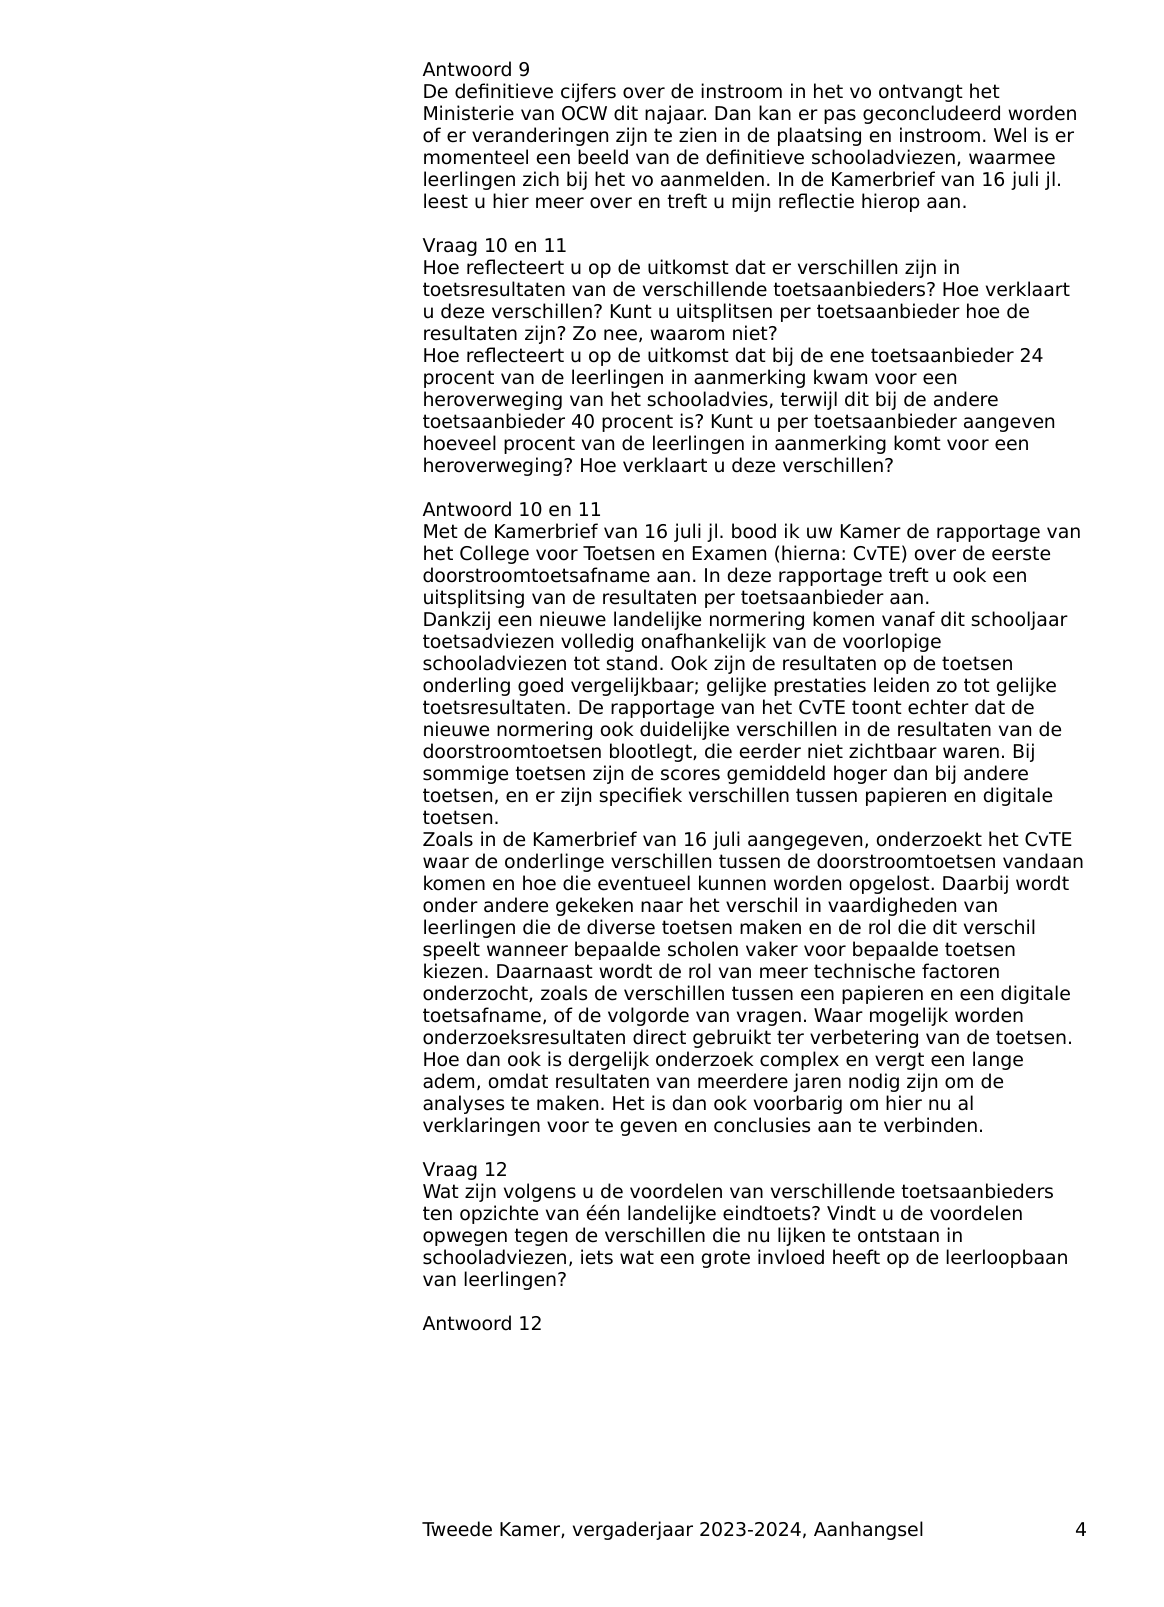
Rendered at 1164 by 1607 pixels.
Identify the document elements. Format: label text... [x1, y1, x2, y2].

text De definitieve cijfers over de instroom in het vo ontvangt het Ministerie van OCW dit najaar. Dan kan er pas geconcludeerd worden of er veranderingen zijn te zien in de plaatsing en instroom. Wel is er momenteel een beeld van de definitieve schooladviezen, waarmee leerlingen zich bij het vo aanmelden. In de Kamerbrief van 16 juli jl. leest u hier meer over en treft u mijn reflectie hierop aan. [422, 81, 1087, 213]
text Vraag 10 en 11 [422, 235, 1087, 257]
text Vraag 12 [422, 1159, 1087, 1181]
text Antwoord 12 [422, 1313, 1087, 1335]
text Hoe reflecteert u op de uitkomst dat bij de ene toetsaanbieder 24 procent van de leerlingen in aanmerking kwam voor een heroverweging van het schooladvies, terwijl dit bij de andere toetsaanbieder 40 procent is? Kunt u per toetsaanbieder aangeven hoeveel procent van de leerlingen in aanmerking komt voor een heroverweging? Hoe verklaart u deze verschillen? [422, 345, 1087, 477]
text Antwoord 10 en 11 [422, 499, 1087, 521]
text Zoals in de Kamerbrief van 16 juli aangegeven, onderzoekt het CvTE waar de onderlinge verschillen tussen de doorstroomtoetsen vandaan komen en hoe die eventueel kunnen worden opgelost. Daarbij wordt onder andere gekeken naar het verschil in vaardigheden van leerlingen die de diverse toetsen maken en de rol die dit verschil speelt wanneer bepaalde scholen vaker voor bepaalde toetsen kiezen. Daarnaast wordt de rol van meer technische factoren onderzocht, zoals de verschillen tussen een papieren en een digitale toetsafname, of de volgorde van vragen. Waar mogelijk worden onderzoeksresultaten direct gebruikt ter verbetering van de toetsen. Hoe dan ook is dergelijk onderzoek complex en vergt een lange adem, omdat resultaten van meerdere jaren nodig zijn om de analyses te maken. Het is dan ook voorbarig om hier nu al verklaringen voor te geven en conclusies aan te verbinden. [422, 829, 1087, 1136]
text Wat zijn volgens u de voordelen van verschillende toetsaanbieders ten opzichte van één landelijke eindtoets? Vindt u de voordelen opwegen tegen de verschillen die nu lijken te ontstaan in schooladviezen, iets wat een grote invloed heeft op de leerloopbaan van leerlingen? [422, 1181, 1087, 1291]
text Hoe reflecteert u op de uitkomst dat er verschillen zijn in toetsresultaten van de verschillende toetsaanbieders? Hoe verklaart u deze verschillen? Kunt u uitsplitsen per toetsaanbieder hoe de resultaten zijn? Zo nee, waarom niet? [422, 257, 1087, 345]
text Antwoord 9 [422, 59, 1087, 81]
text Dankzij een nieuwe landelijke normering komen vanaf dit schooljaar toetsadviezen volledig onafhankelijk van de voorlopige schooladviezen tot stand. Ook zijn de resultaten op de toetsen onderling goed vergelijkbaar; gelijke prestaties leiden zo tot gelijke toetsresultaten. De rapportage van het CvTE toont echter dat de nieuwe normering ook duidelijke verschillen in de resultaten van de doorstroomtoetsen blootlegt, die eerder niet zichtbaar waren. Bij sommige toetsen zijn de scores gemiddeld hoger dan bij andere toetsen, en er zijn specifiek verschillen tussen papieren en digitale toetsen. [422, 609, 1087, 829]
text Met de Kamerbrief van 16 juli jl. bood ik uw Kamer de rapportage van het College voor Toetsen en Examen (hierna: CvTE) over de eerste doorstroomtoetsafname aan. In deze rapportage treft u ook een uitsplitsing van de resultaten per toetsaanbieder aan. [422, 521, 1087, 609]
